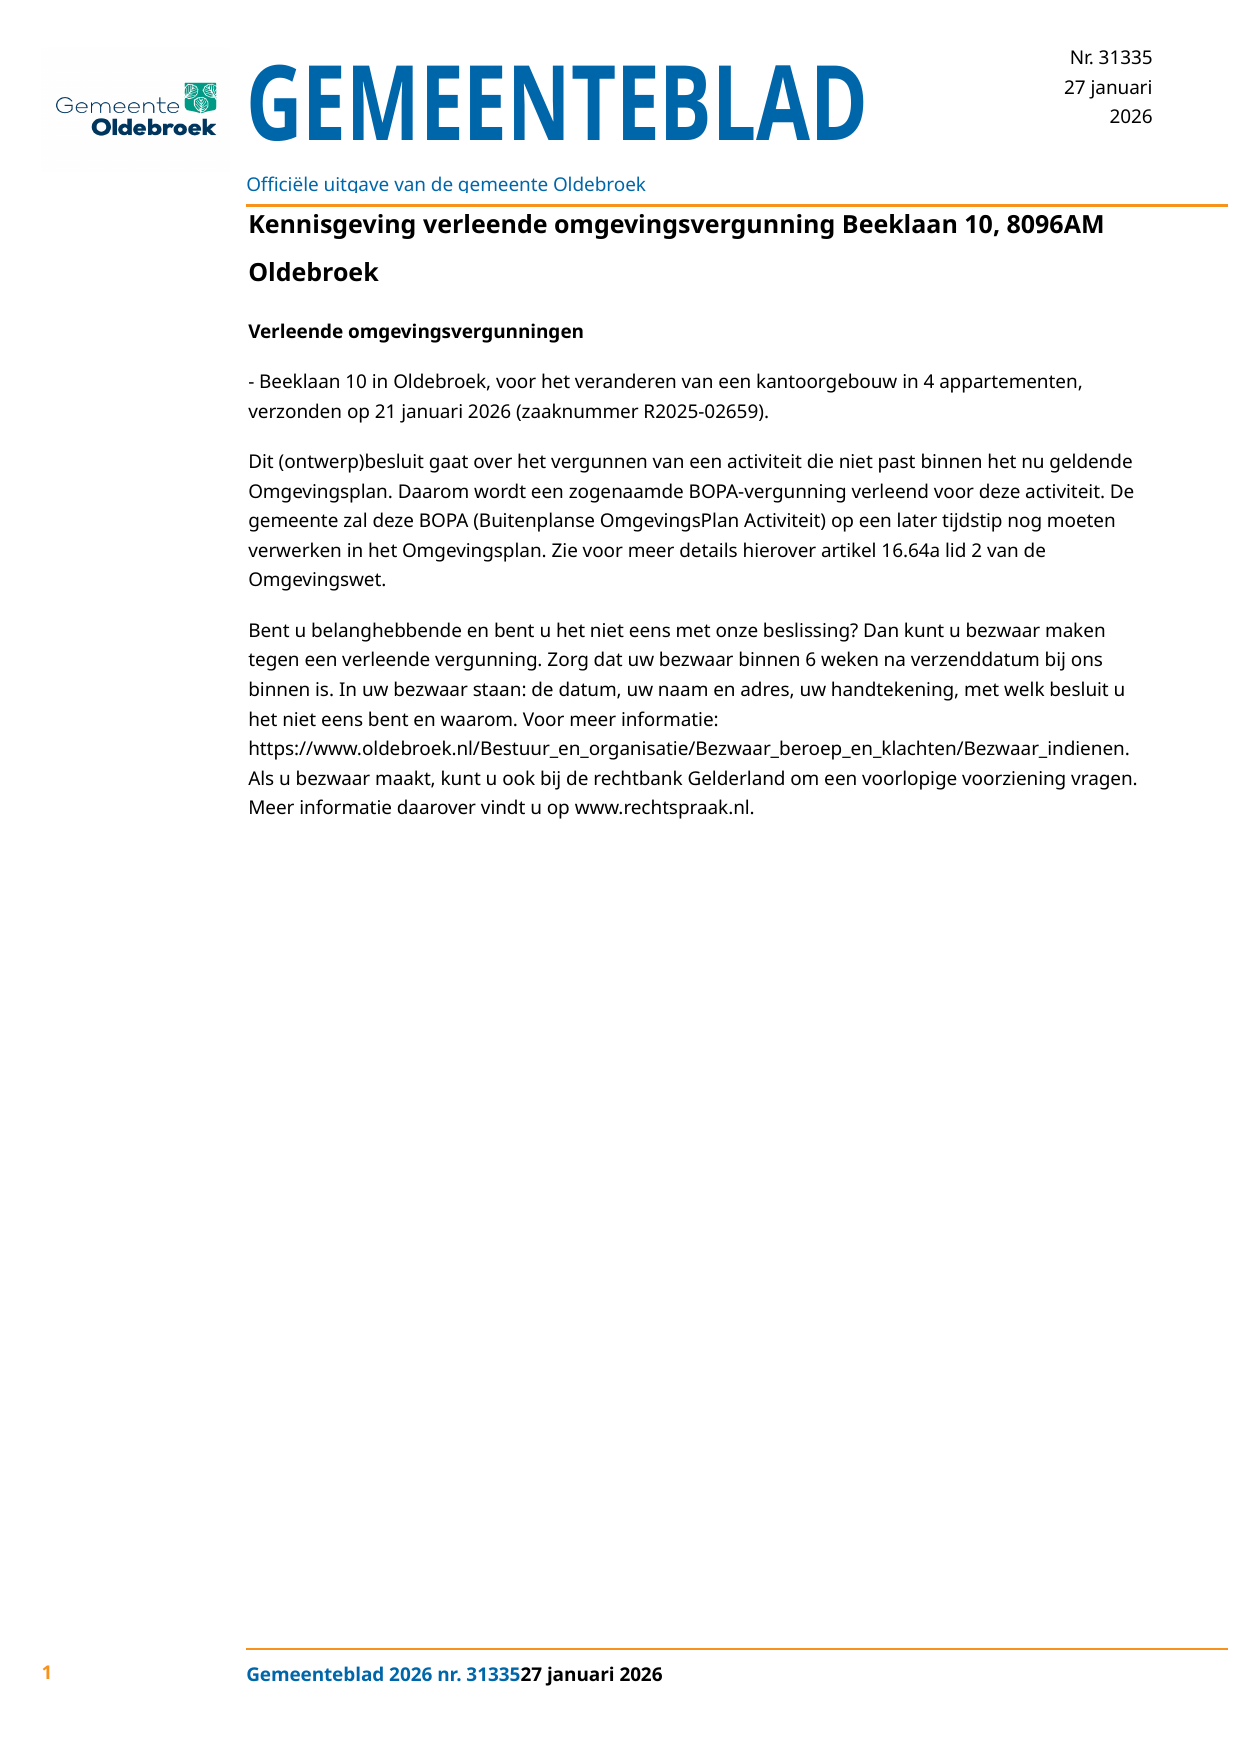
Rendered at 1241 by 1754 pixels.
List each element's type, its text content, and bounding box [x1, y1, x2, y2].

text Kennisgeving verleende omgevingsvergunning Beeklaan 10, 8096AM Oldebroek [248, 207, 1152, 288]
text Bent u belanghebbende en bent u het niet eens met onze beslissing? Dan kunt u bezwaar maken tegen een verleende vergunning. Zorg dat uw bezwaar binnen 6 weken na verzenddatum bij ons binnen is. In uw bezwaar staan: de datum, uw naam en adres, uw handtekening, met welk besluit u het niet eens bent en waarom. Voor meer informatie: https://www.oldebroek.nl/Bestuur_en_organisatie/Bezwaar_beroep_en_klachten/Bezwaar_indienen. Als u bezwaar maakt, kunt u ook bij de rechtbank Gelderland om een voorlopige voorziening vragen. Meer informatie daarover vindt u op www.rechtspraak.nl. [248, 617, 1152, 820]
text Verleende omgevingsvergunningen [248, 318, 1152, 344]
text - Beeklaan 10 in Oldebroek, voor het veranderen van een kantoorgebouw in 4 appartementen, verzonden op 21 januari 2026 (zaaknummer R2025-02659). [248, 368, 1152, 424]
text Dit (ontwerp)besluit gaat over het vergunnen van een activiteit die niet past binnen het nu geldende Omgevingsplan. Daarom wordt een zogenaamde BOPA-vergunning verleend voor deze activiteit. De gemeente zal deze BOPA (Buitenplanse OmgevingsPlan Activiteit) op een later tijdstip nog moeten verwerken in het Omgevingsplan. Zie voor meer details hierover artikel 16.64a lid 2 van de Omgevingswet. [248, 448, 1152, 592]
picture [41, 47, 231, 172]
